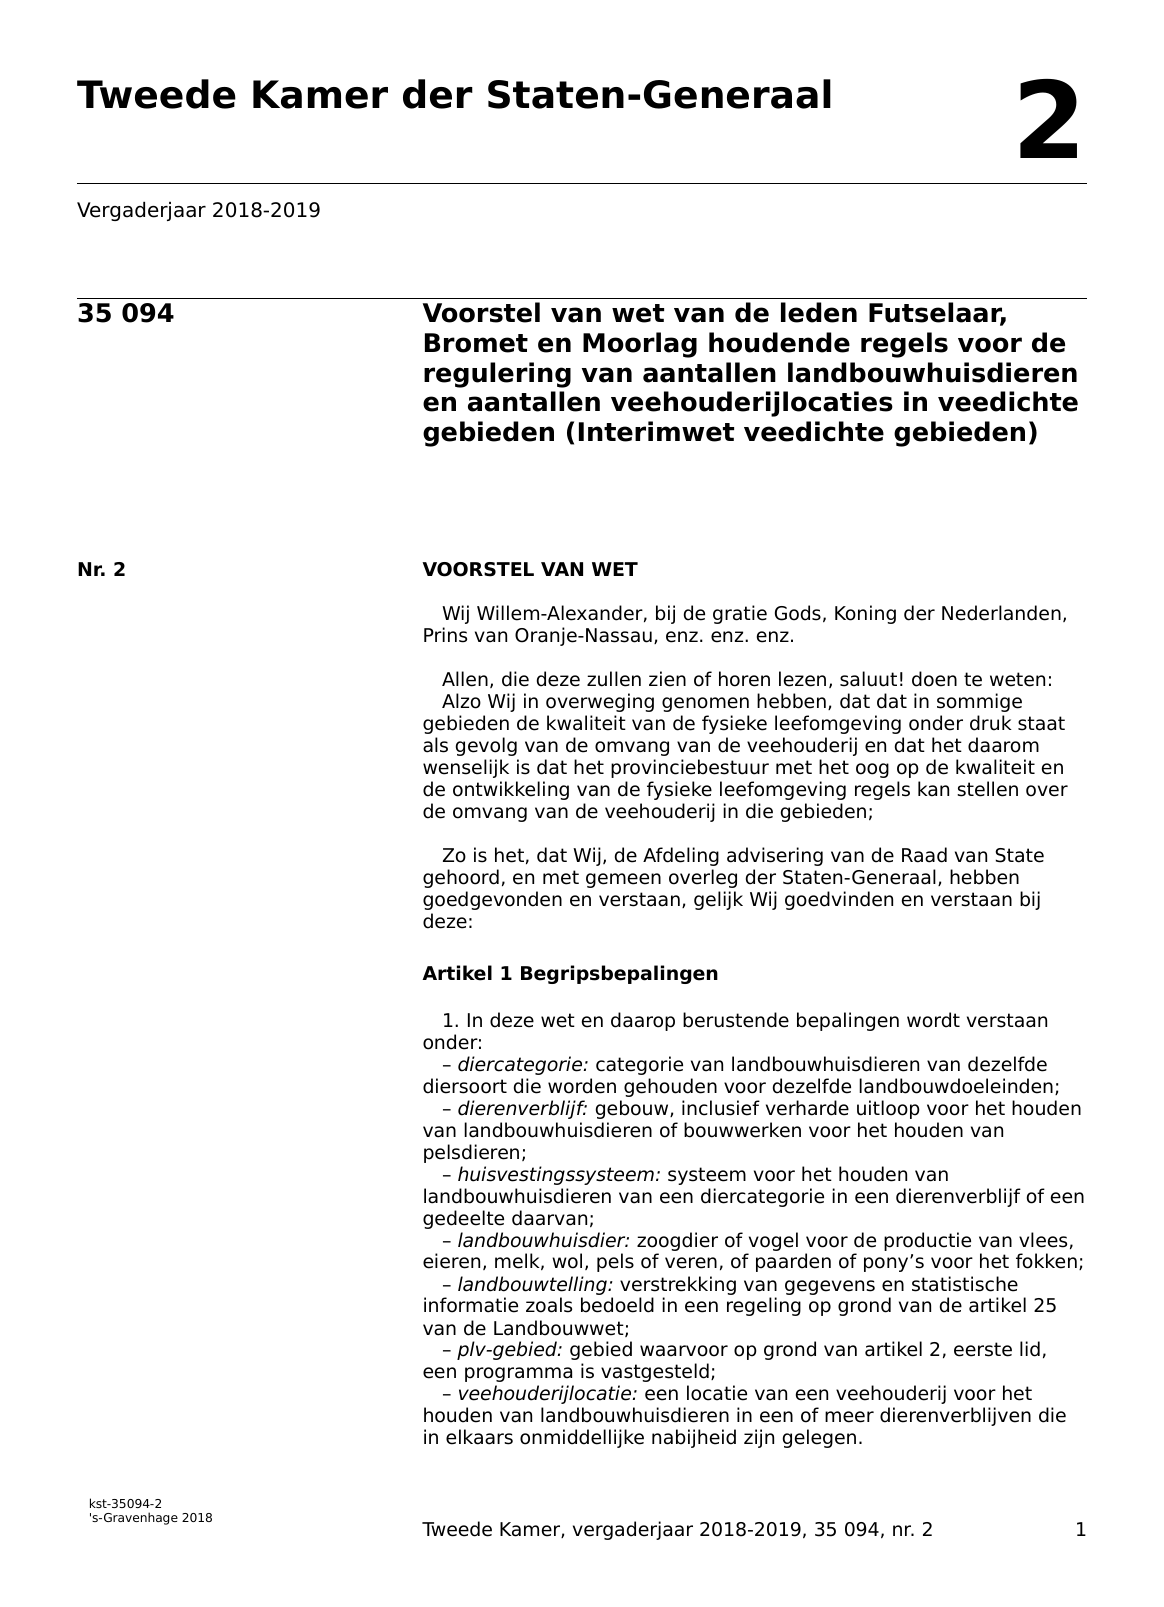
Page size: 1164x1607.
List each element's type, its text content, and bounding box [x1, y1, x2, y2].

text Zo is het, dat Wij, de Afdeling advisering van de Raad van State gehoord, en met gemeen overleg der Staten-Generaal, hebben goedgevonden en verstaan, gelijk Wij goedvinden en verstaan bij deze: [422, 845, 1087, 933]
text – diercategorie: categorie van landbouwhuisdieren van dezelfde diersoort die worden gehouden voor dezelfde landbouwdoeleinden; [422, 1054, 1087, 1098]
text – plv-gebied: gebied waarvoor op grond van artikel 2, eerste lid, een programma is vastgesteld; [422, 1339, 1087, 1383]
text – landbouwhuisdier: zoogdier of vogel voor de productie van vlees, eieren, melk, wol, pels of veren, of paarden of pony’s voor het fokken; [422, 1229, 1087, 1273]
text Wij Willem-Alexander, bij de gratie Gods, Koning der Nederlanden, Prins van Oranje-Nassau, enz. enz. enz. [422, 603, 1087, 647]
text – dierenverblijf: gebouw, inclusief verharde uitloop voor het houden van landbouwhuisdieren of bouwwerken voor het houden van pelsdieren; [422, 1098, 1087, 1163]
subtitle Nr. 2 VOORSTEL VAN WET [77, 558, 1087, 580]
text – veehouderijlocatie: een locatie van een veehouderij voor het houden van landbouwhuisdieren in een of meer dierenverblijven die in elkaars onmiddellijke nabijheid zijn gelegen. [422, 1383, 1087, 1449]
table_header 2 [886, 59, 1087, 183]
text – huisvestingssysteem: systeem voor het houden van landbouwhuisdieren van een diercategorie in een dierenverblijf of een gedeelte daarvan; [422, 1163, 1087, 1229]
text – landbouwtelling: verstrekking van gegevens en statistische informatie zoals bedoeld in een regeling op grond van de artikel 25 van de Landbouwwet; [422, 1273, 1087, 1339]
text kst-35094-2 [88, 1497, 323, 1511]
table_cell Vergaderjaar 2018-2019 [77, 184, 1087, 298]
subtitle Artikel 1 Begripsbepalingen [422, 963, 1087, 985]
text Allen, die deze zullen zien of horen lezen, saluut! doen te weten: [422, 669, 1087, 691]
text 's-Gravenhage 2018 [88, 1511, 323, 1525]
subtitle 35 094 Voorstel van wet van de leden Futselaar, Bromet en Moorlag houdende regels voor de regulering van aantallen landbouwhuisdieren en aantallen veehouderijlocaties in veedichte gebieden (Interimwet veedichte gebieden) [77, 299, 1087, 447]
text Alzo Wij in overweging genomen hebben, dat dat in sommige gebieden de kwaliteit van de fysieke leefomgeving onder druk staat als gevolg van de omvang van de veehouderij en dat het daarom wenselijk is dat het provinciebestuur met het oog op de kwaliteit en de ontwikkeling van de fysieke leefomgeving regels kan stellen over de omvang van de veehouderij in die gebieden; [422, 691, 1087, 823]
text 1. In deze wet en daarop berustende bepalingen wordt verstaan onder: [422, 1010, 1087, 1054]
table_header Tweede Kamer der Staten-Generaal [77, 59, 886, 183]
